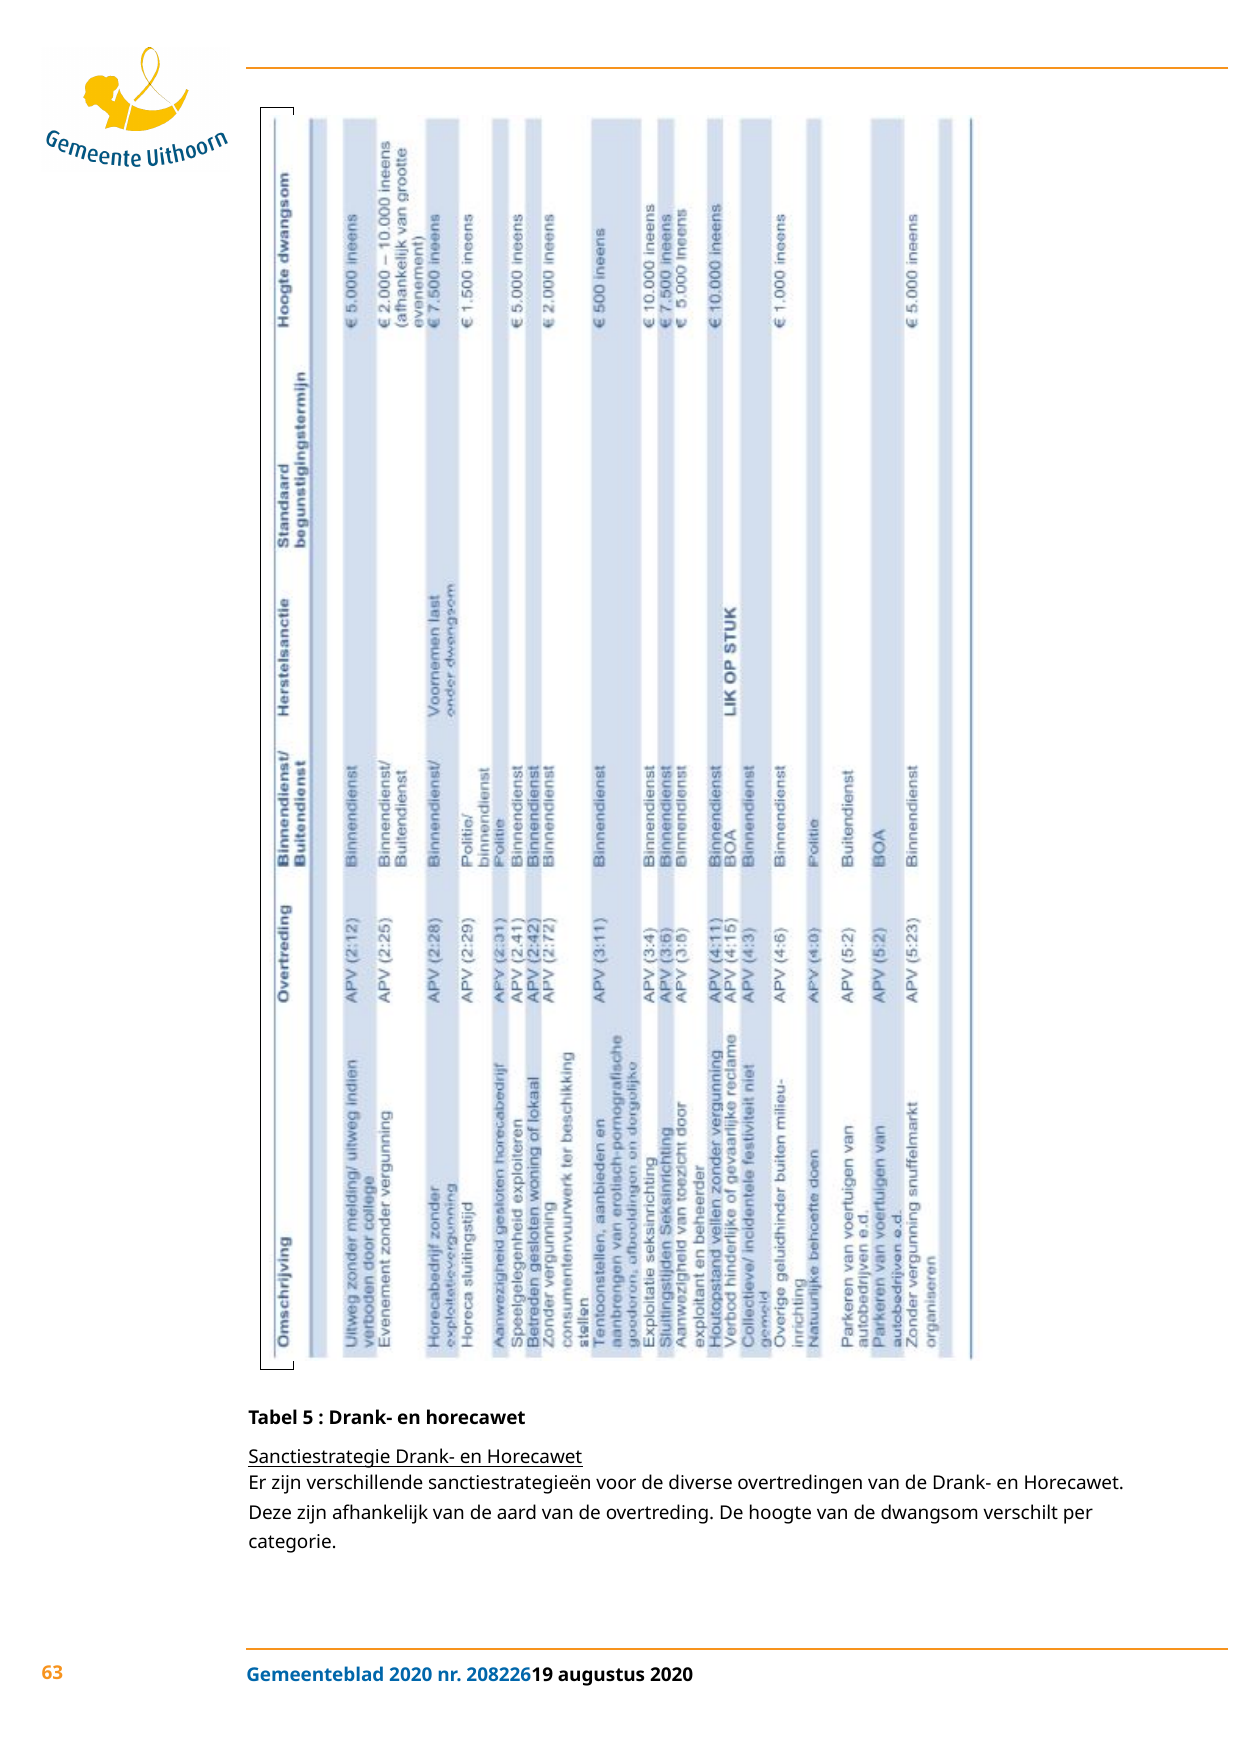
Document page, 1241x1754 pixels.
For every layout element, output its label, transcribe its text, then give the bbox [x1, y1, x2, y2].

text Sanctiestrategie Drank- en Horecawet [248, 1444, 1152, 1469]
picture [41, 47, 231, 172]
text Er zijn verschillende sanctiestrategieën voor de diverse overtredingen van de Drank- en Horecawet. Deze zijn afhankelijk van de aard van de overtreding. De hoogte van de dwangsom verschilt per categorie. [248, 1469, 1152, 1554]
text Tabel 5 : Drank- en horecawet [248, 1404, 1152, 1430]
picture [268, 115, 983, 1361]
